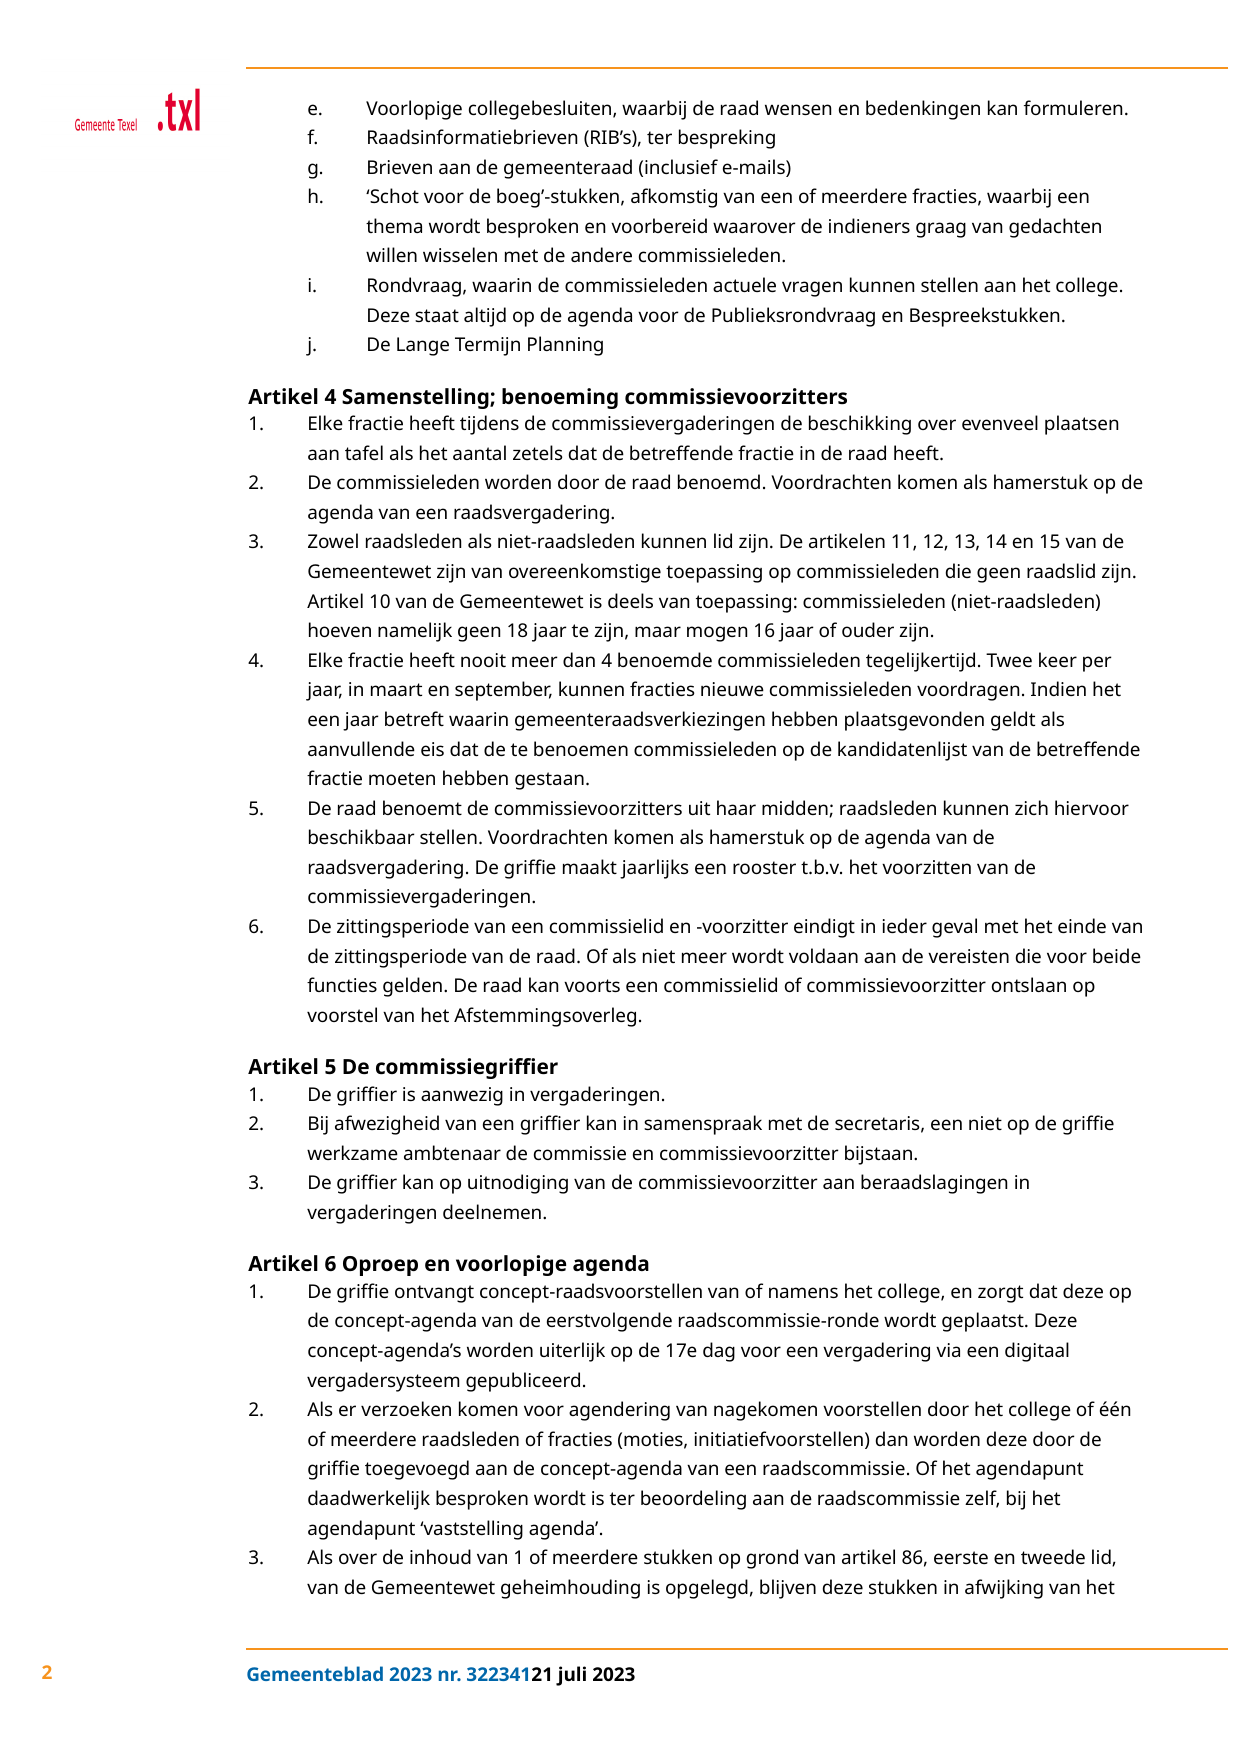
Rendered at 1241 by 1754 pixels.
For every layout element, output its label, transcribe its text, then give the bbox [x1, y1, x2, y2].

list Als over de inhoud van 1 of meerdere stukken op grond van artikel 86, eerste en tweede lid, van de Gemeentewet geheimhouding is opgelegd, blijven deze stukken in afwijking van het [248, 1544, 1152, 1599]
list De commissieleden worden door de raad benoemd. Voordrachten komen als hamerstuk op de agenda van een raadsvergadering. [248, 469, 1152, 525]
list Zowel raadsleden als niet-raadsleden kunnen lid zijn. De artikelen 11, 12, 13, 14 en 15 van de Gemeentewet zijn van overeenkomstige toepassing op commissieleden die geen raadslid zijn. Artikel 10 van de Gemeentewet is deels van toepassing: commissieleden (niet-raadsleden) hoeven namelijk geen 18 jaar te zijn, maar mogen 16 jaar of ouder zijn. [248, 529, 1152, 643]
text Artikel 4 Samenstelling; benoeming commissievoorzitters [248, 382, 1152, 410]
list Als er verzoeken komen voor agendering van nagekomen voorstellen door het college of één of meerdere raadsleden of fracties (moties, initiatiefvoorstellen) dan worden deze door de griffie toegevoegd aan de concept-agenda van een raadscommissie. Of het agendapunt daadwerkelijk besproken wordt is ter beoordeling aan de raadscommissie zelf, bij het agendapunt ‘vaststelling agenda’. [248, 1396, 1152, 1540]
list Raadsinformatiebrieven (RIB’s), ter bespreking [307, 124, 1152, 150]
list De griffie ontvangt concept-raadsvoorstellen van of namens het college, en zorgt dat deze op de concept-agenda van de eerstvolgende raadscommissie-ronde wordt geplaatst. Deze concept-agenda’s worden uiterlijk op de 17e dag voor een vergadering via een digitaal vergadersysteem gepubliceerd. [248, 1278, 1152, 1392]
text Artikel 6 Oproep en voorlopige agenda [248, 1249, 1152, 1278]
list ‘Schot voor de boeg’-stukken, afkomstig van een of meerdere fracties, waarbij een thema wordt besproken en voorbereid waarover de indieners graag van gedachten willen wisselen met de andere commissieleden. [307, 183, 1152, 268]
list De griffier is aanwezig in vergaderingen. [248, 1081, 1152, 1107]
list De zittingsperiode van een commissielid en -voorzitter eindigt in ieder geval met het einde van de zittingsperiode van de raad. Of als niet meer wordt voldaan aan de vereisten die voor beide functies gelden. De raad kan voorts een commissielid of commissievoorzitter ontslaan op voorstel van het Afstemmingsoverleg. [248, 913, 1152, 1028]
picture [41, 47, 231, 172]
list Bij afwezigheid van een griffier kan in samenspraak met de secretaris, een niet op de griffie werkzame ambtenaar de commissie en commissievoorzitter bijstaan. [248, 1110, 1152, 1166]
list Voorlopige collegebesluiten, waarbij de raad wensen en bedenkingen kan formuleren. [307, 95, 1152, 121]
list De Lange Termijn Planning [307, 331, 1152, 357]
list De griffier kan op uitnodiging van de commissievoorzitter aan beraadslagingen in vergaderingen deelnemen. [248, 1169, 1152, 1225]
list Rondvraag, waarin de commissieleden actuele vragen kunnen stellen aan het college. Deze staat altijd op de agenda voor de Publieksrondvraag en Bespreekstukken. [307, 272, 1152, 328]
text Artikel 5 De commissiegriffier [248, 1052, 1152, 1081]
list Elke fractie heeft tijdens de commissievergaderingen de beschikking over evenveel plaatsen aan tafel als het aantal zetels dat de betreffende fractie in de raad heeft. [248, 410, 1152, 466]
list Elke fractie heeft nooit meer dan 4 benoemde commissieleden tegelijkertijd. Twee keer per jaar, in maart en september, kunnen fracties nieuwe commissieleden voordragen. Indien het een jaar betreft waarin gemeenteraadsverkiezingen hebben plaatsgevonden geldt als aanvullende eis dat de te benoemen commissieleden op de kandidatenlijst van de betreffende fractie moeten hebben gestaan. [248, 647, 1152, 791]
list Brieven aan de gemeenteraad (inclusief e-mails) [307, 154, 1152, 180]
list De raad benoemt de commissievoorzitters uit haar midden; raadsleden kunnen zich hiervoor beschikbaar stellen. Voordrachten komen als hamerstuk op de agenda van de raadsvergadering. De griffie maakt jaarlijks een rooster t.b.v. het voorzitten van de commissievergaderingen. [248, 795, 1152, 909]
